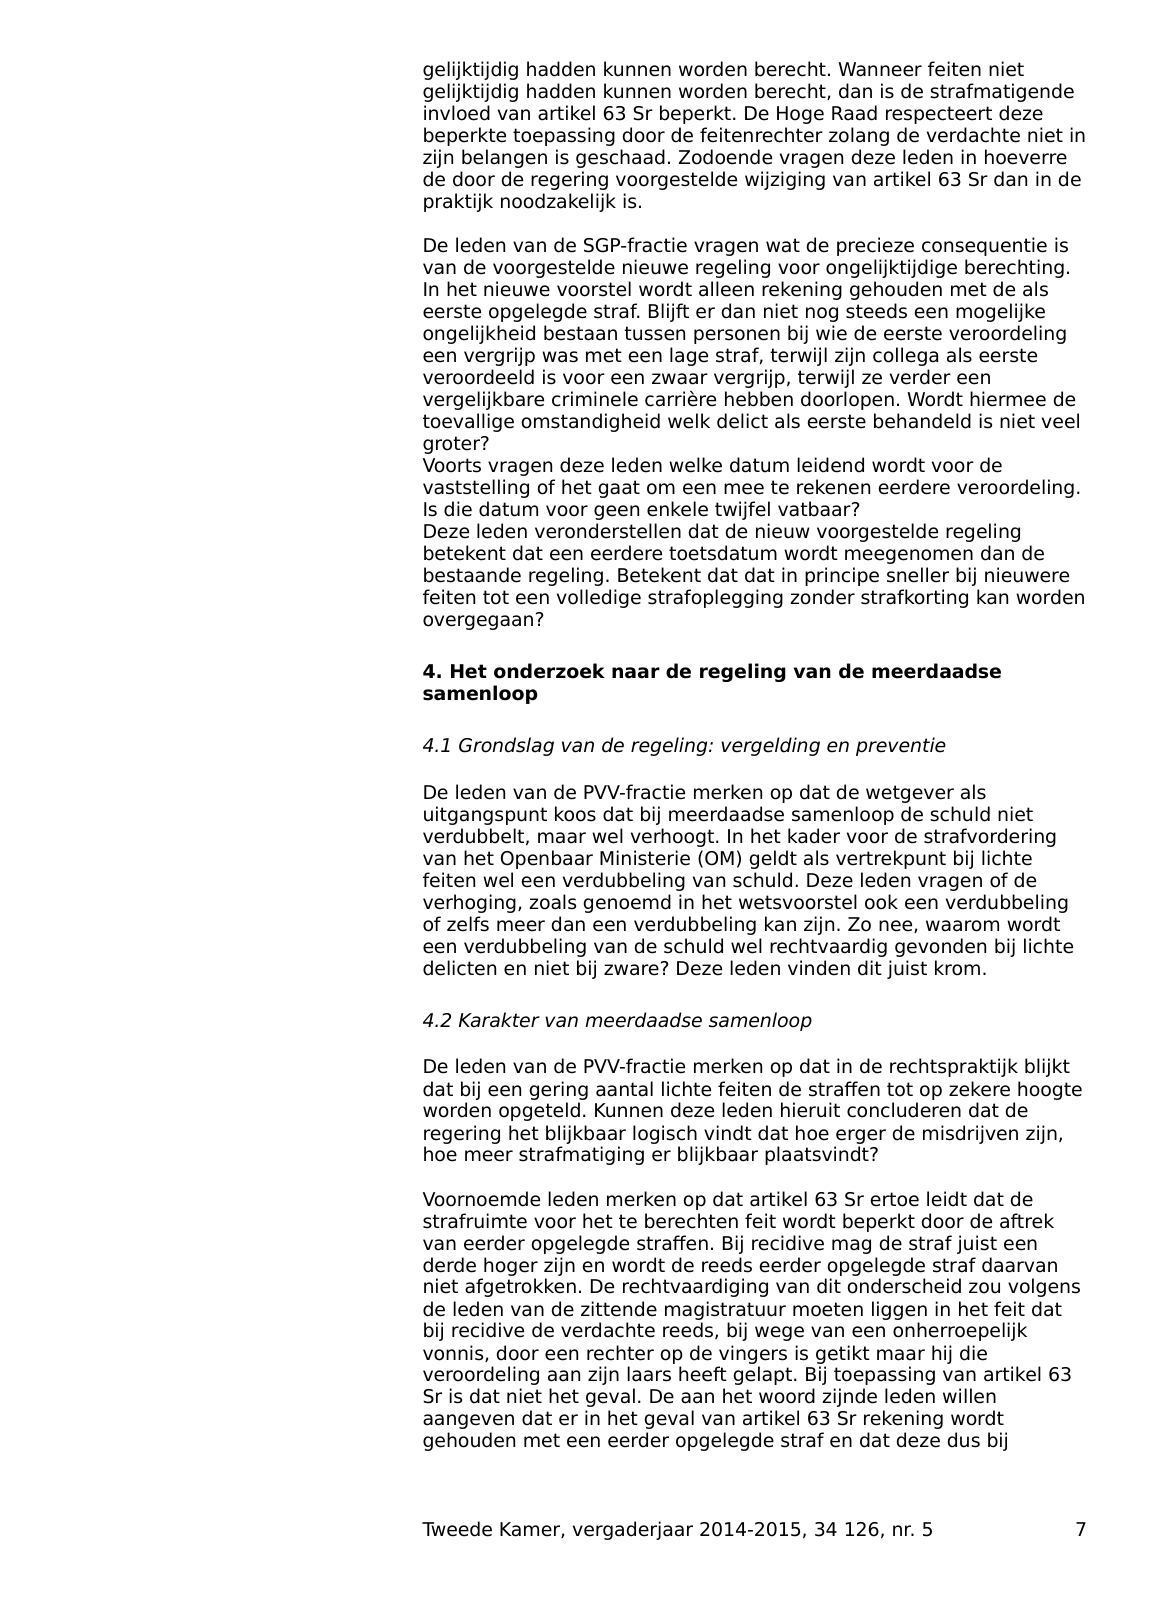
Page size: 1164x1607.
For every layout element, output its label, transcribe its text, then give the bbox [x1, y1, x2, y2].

text Deze leden veronderstellen dat de nieuw voorgestelde regeling betekent dat een eerdere toetsdatum wordt meegenomen dan de bestaande regeling. Betekent dat dat in principe sneller bij nieuwere feiten tot een volledige strafoplegging zonder strafkorting kan worden overgegaan? [422, 521, 1087, 631]
text De leden van de PVV-fractie merken op dat de wetgever als uitgangspunt koos dat bij meerdaadse samenloop de schuld niet verdubbelt, maar wel verhoogt. In het kader voor de strafvordering van het Openbaar Ministerie (OM) geldt als vertrekpunt bij lichte feiten wel een verdubbeling van schuld. Deze leden vragen of de verhoging, zoals genoemd in het wetsvoorstel ook een verdubbeling of zelfs meer dan een verdubbeling kan zijn. Zo nee, waarom wordt een verdubbeling van de schuld wel rechtvaardig gevonden bij lichte delicten en niet bij zware? Deze leden vinden dit juist krom. [422, 782, 1087, 979]
text De leden van de PVV-fractie merken op dat in de rechtspraktijk blijkt dat bij een gering aantal lichte feiten de straffen tot op zekere hoogte worden opgeteld. Kunnen deze leden hieruit concluderen dat de regering het blijkbaar logisch vindt dat hoe erger de misdrijven zijn, hoe meer strafmatiging er blijkbaar plaatsvindt? [422, 1056, 1087, 1166]
subtitle 4. Het onderzoek naar de regeling van de meerdaadse samenloop [422, 661, 1087, 705]
subtitle 4.2 Karakter van meerdaadse samenloop [422, 1009, 1087, 1031]
text Voornoemde leden merken op dat artikel 63 Sr ertoe leidt dat de strafruimte voor het te berechten feit wordt beperkt door de aftrek van eerder opgelegde straffen. Bij recidive mag de straf juist een derde hoger zijn en wordt de reeds eerder opgelegde straf daarvan niet afgetrokken. De rechtvaardiging van dit onderscheid zou volgens de leden van de zittende magistratuur moeten liggen in het feit dat bij recidive de verdachte reeds, bij wege van een onherroepelijk vonnis, door een rechter op de vingers is getikt maar hij die veroordeling aan zijn laars heeft gelapt. Bij toepassing van artikel 63 Sr is dat niet het geval. De aan het woord zijnde leden willen aangeven dat er in het geval van artikel 63 Sr rekening wordt gehouden met een eerder opgelegde straf en dat deze dus bij [422, 1188, 1087, 1452]
subtitle 4.1 Grondslag van de regeling: vergelding en preventie [422, 735, 1087, 757]
text Voorts vragen deze leden welke datum leidend wordt voor de vaststelling of het gaat om een mee te rekenen eerdere veroordeling. Is die datum voor geen enkele twijfel vatbaar? [422, 455, 1087, 521]
text De leden van de SGP-fractie vragen wat de precieze consequentie is van de voorgestelde nieuwe regeling voor ongelijktijdige berechting. In het nieuwe voorstel wordt alleen rekening gehouden met de als eerste opgelegde straf. Blijft er dan niet nog steeds een mogelijke ongelijkheid bestaan tussen personen bij wie de eerste veroordeling een vergrijp was met een lage straf, terwijl zijn collega als eerste veroordeeld is voor een zwaar vergrijp, terwijl ze verder een vergelijkbare criminele carrière hebben doorlopen. Wordt hiermee de toevallige omstandigheid welk delict als eerste behandeld is niet veel groter? [422, 235, 1087, 455]
text gelijktijdig hadden kunnen worden berecht. Wanneer feiten niet gelijktijdig hadden kunnen worden berecht, dan is de strafmatigende invloed van artikel 63 Sr beperkt. De Hoge Raad respecteert deze beperkte toepassing door de feitenrechter zolang de verdachte niet in zijn belangen is geschaad. Zodoende vragen deze leden in hoeverre de door de regering voorgestelde wijziging van artikel 63 Sr dan in de praktijk noodzakelijk is. [422, 59, 1087, 213]
